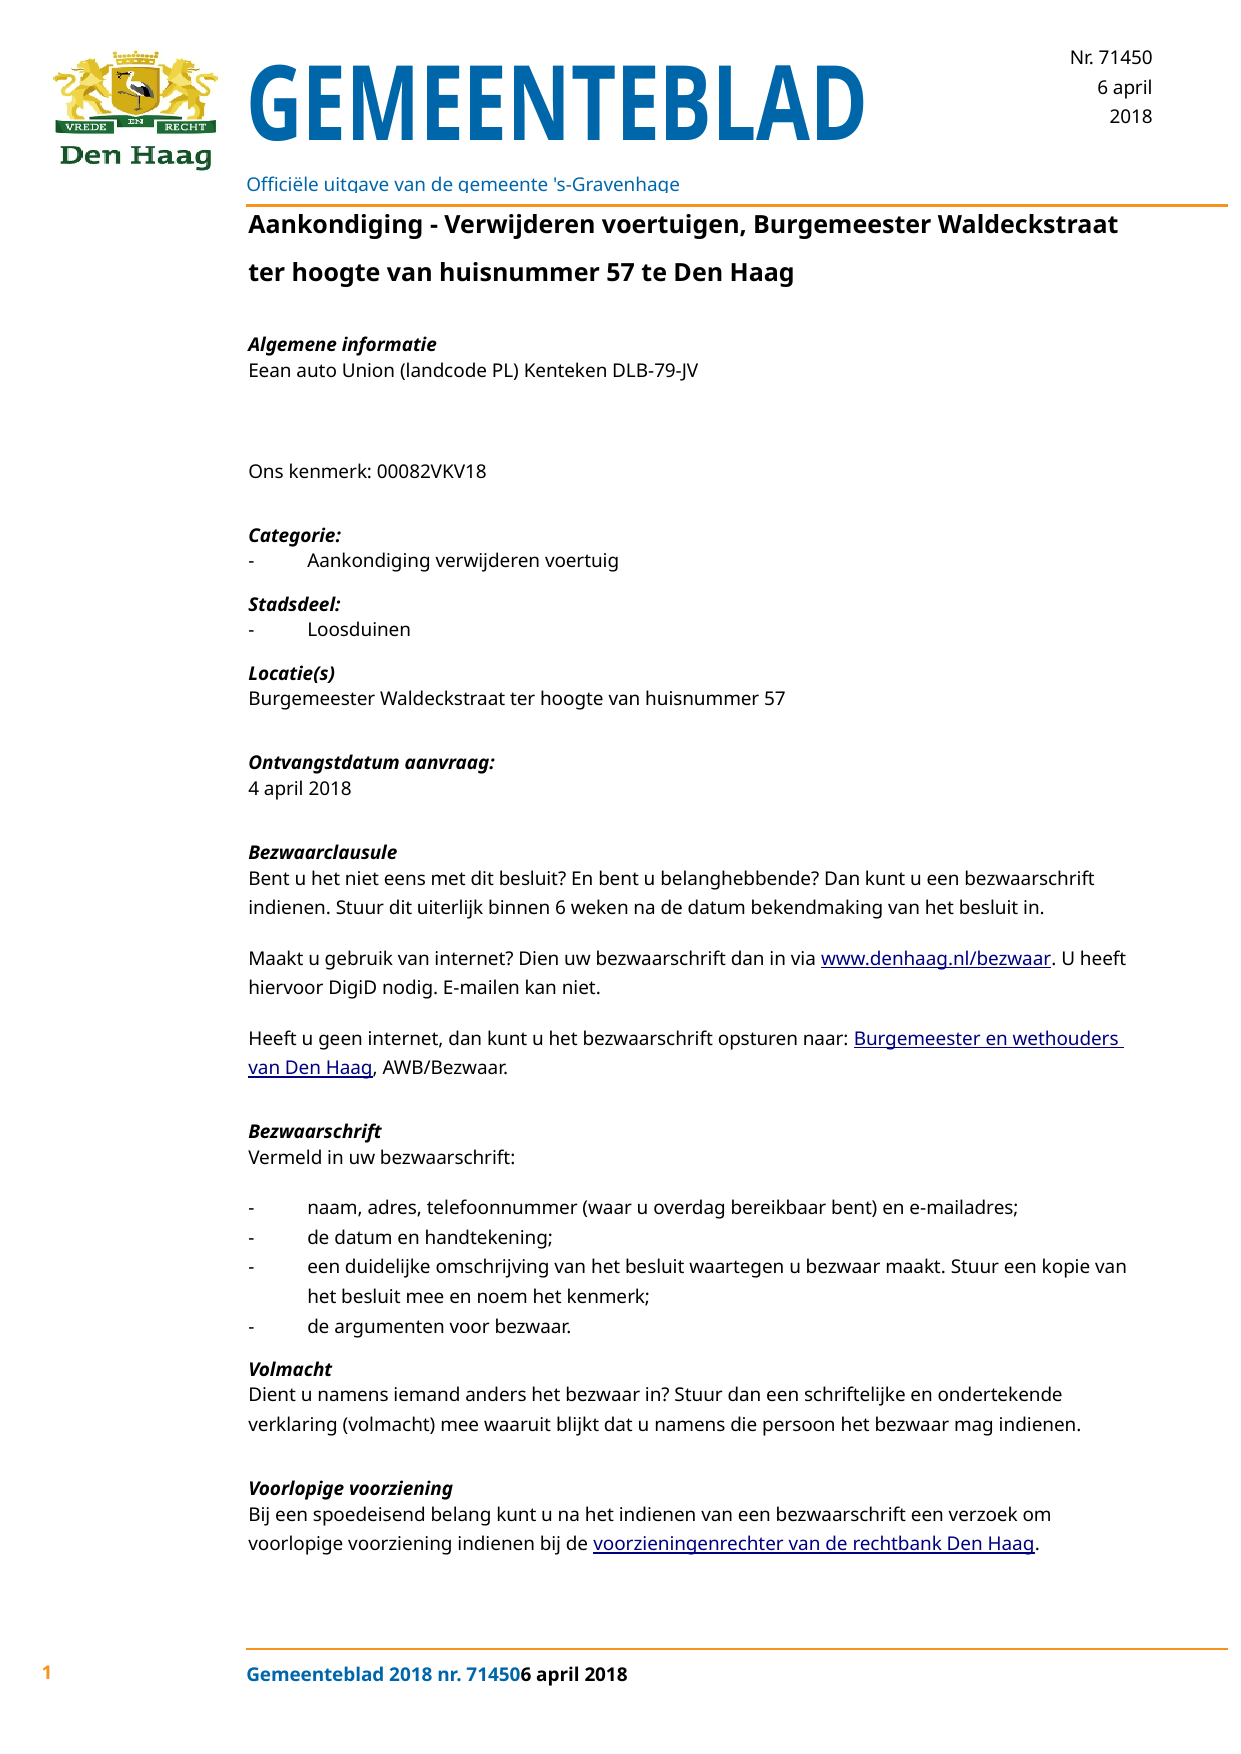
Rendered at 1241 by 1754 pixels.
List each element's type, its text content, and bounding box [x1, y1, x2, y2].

list naam, adres, telefoonnummer (waar u overdag bereikbaar bent) en e-mailadres; [248, 1194, 1152, 1220]
text Ontvangstdatum aanvraag: [248, 749, 1152, 775]
text Bent u het niet eens met dit besluit? En bent u belanghebbende? Dan kunt u een bezwaarschrift indienen. Stuur dit uiterlijk binnen 6 weken na de datum bekendmaking van het besluit in. [248, 865, 1152, 920]
text Aankondiging - Verwijderen voertuigen, Burgemeester Waldeckstraat ter hoogte van huisnummer 57 te Den Haag [248, 207, 1152, 288]
picture [41, 47, 231, 172]
text Volmacht [248, 1356, 1152, 1382]
text Dient u namens iemand anders het bezwaar in? Stuur dan een schriftelijke en ondertekende verklaring (volmacht) mee waaruit blijkt dat u namens die persoon het bezwaar mag indienen. [248, 1382, 1152, 1437]
text Maakt u gebruik van internet? Dien uw bezwaarschrift dan in via www.denhaag.nl/bezwaar. U heeft hiervoor DigiD nodig. E-mailen kan niet. [248, 945, 1152, 1000]
text Bezwaarclausule [248, 839, 1152, 865]
text 4 april 2018 [248, 775, 1152, 801]
list een duidelijke omschrijving van het besluit waartegen u bezwaar maakt. Stuur een kopie van het besluit mee en noem het kenmerk; [248, 1254, 1152, 1309]
text Bij een spoedeisend belang kunt u na het indienen van een bezwaarschrift een verzoek om voorlopige voorziening indienen bij de voorzieningenrechter van de rechtbank Den Haag. [248, 1501, 1152, 1556]
text Voorlopige voorziening [248, 1475, 1152, 1501]
list de datum en handtekening; [248, 1224, 1152, 1250]
text Locatie(s) [248, 660, 1152, 685]
text Burgemeester Waldeckstraat ter hoogte van huisnummer 57 [248, 685, 1152, 711]
list Loosduinen [248, 617, 1152, 642]
list de argumenten voor bezwaar. [248, 1313, 1152, 1338]
text Vermeld in uw bezwaarschrift: [248, 1144, 1152, 1170]
text Stadsdeel: [248, 591, 1152, 617]
text Bezwaarschrift [248, 1118, 1152, 1144]
text Categorie: [248, 522, 1152, 548]
text Heeft u geen internet, dan kunt u het bezwaarschrift opsturen naar: Burgemeester en wethouders van Den Haag, AWB/Bezwaar. [248, 1025, 1152, 1080]
text Eean auto Union (landcode PL) Kenteken DLB-79-JV [248, 357, 1152, 383]
text Ons kenmerk: 00082VKV18 [248, 458, 1152, 484]
text Algemene informatie [248, 331, 1152, 357]
list Aankondiging verwijderen voertuig [248, 548, 1152, 573]
